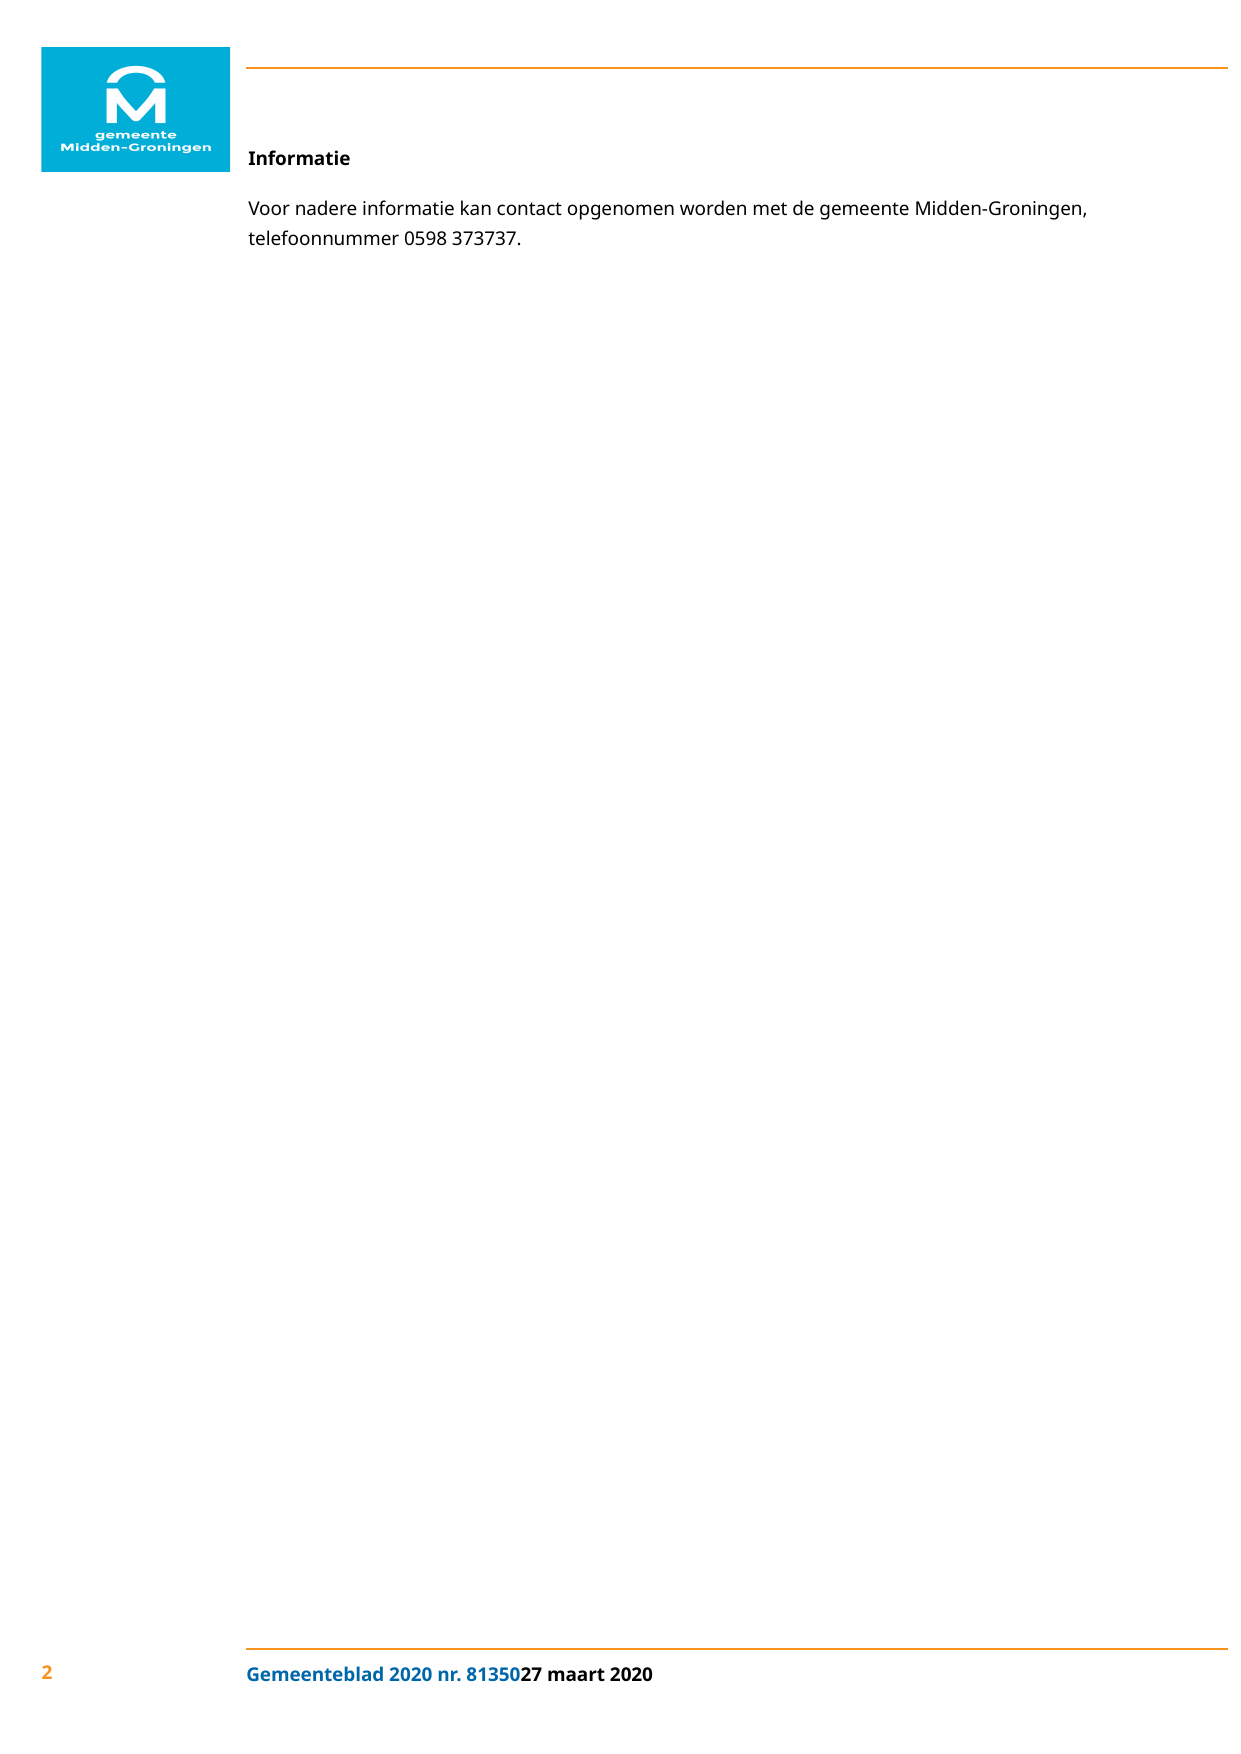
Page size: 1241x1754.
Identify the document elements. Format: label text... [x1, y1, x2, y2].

picture [107, 89, 165, 122]
picture [184, 146, 190, 153]
text Informatie [248, 145, 1152, 171]
picture [108, 66, 164, 82]
text Voor nadere informatie kan contact opgenomen worden met de gemeente Midden-Groningen, telefoonnummer 0598 373737. [248, 196, 1152, 251]
